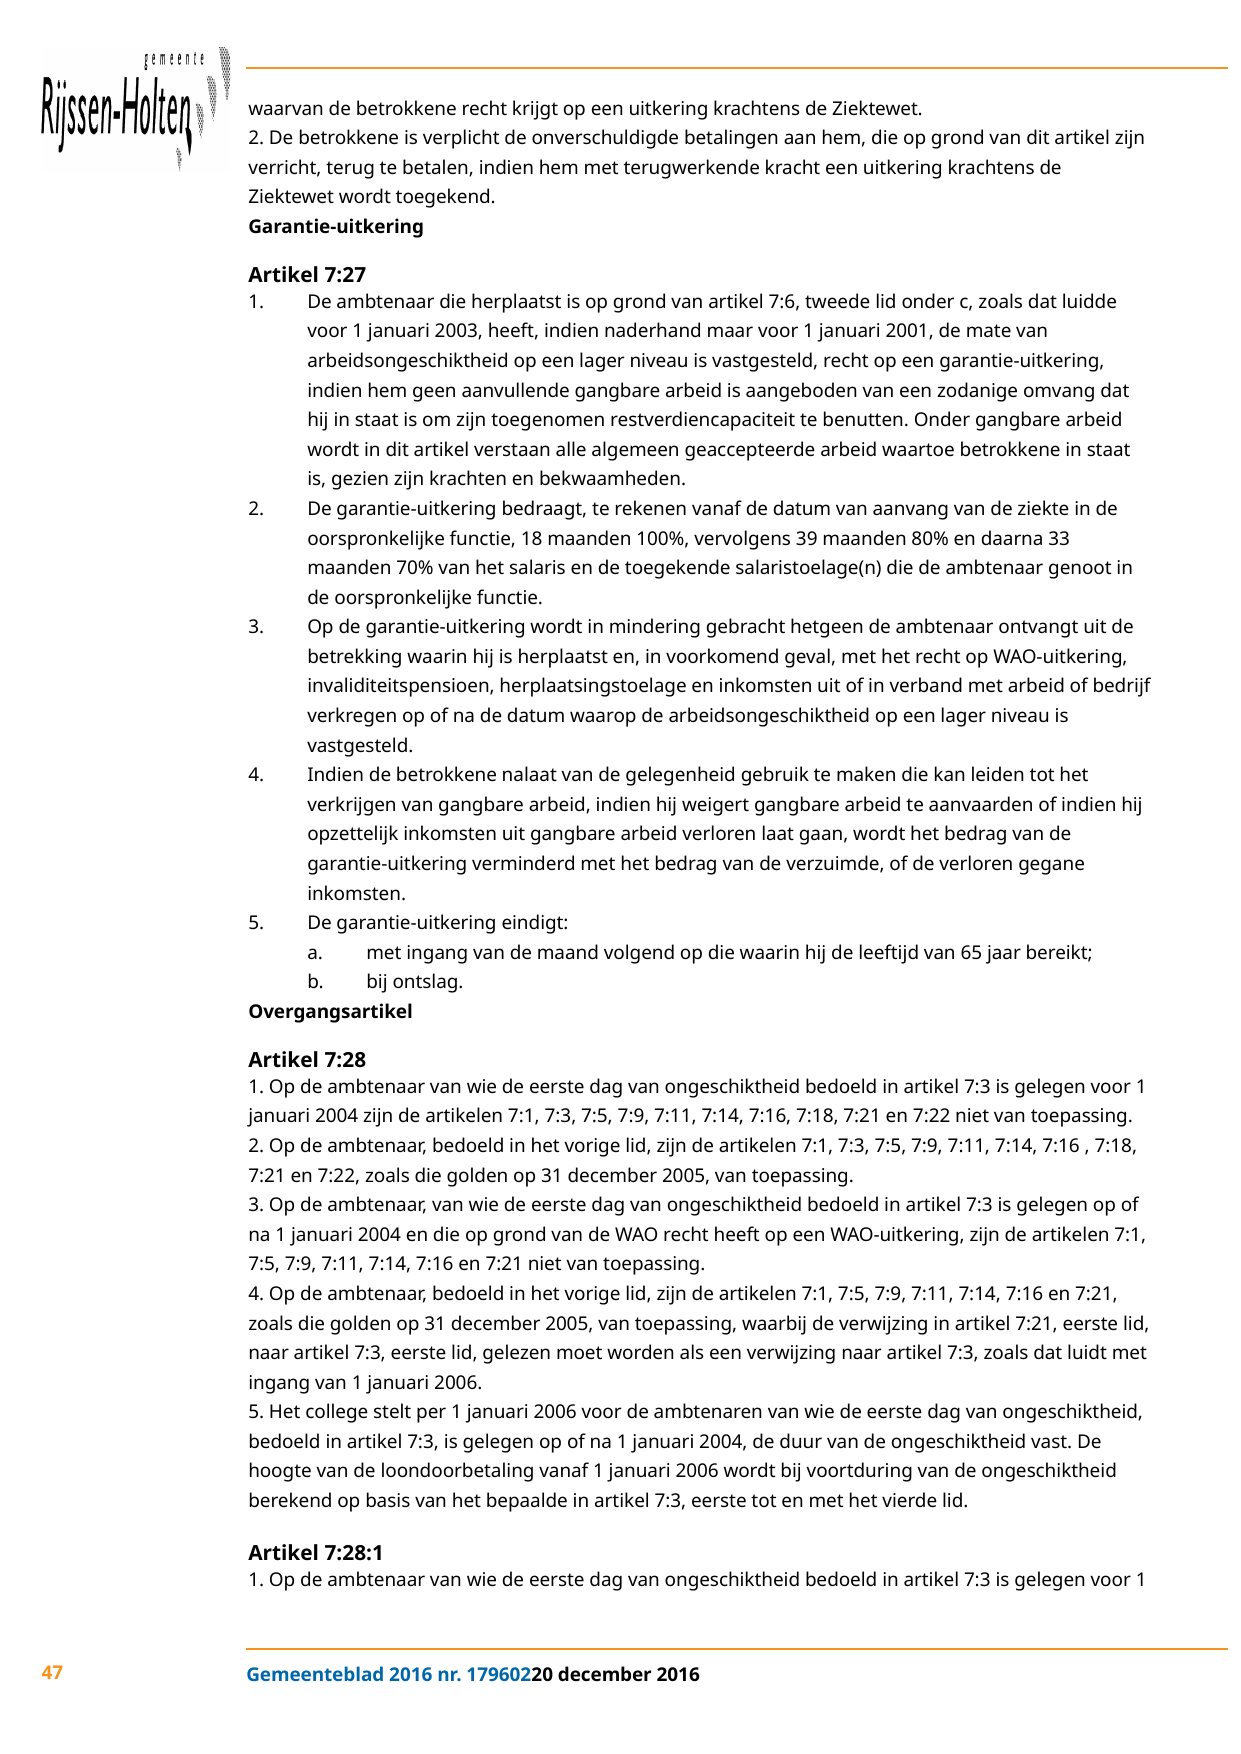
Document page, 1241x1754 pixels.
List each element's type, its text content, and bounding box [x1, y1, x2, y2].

text 1. Op de ambtenaar van wie de eerste dag van ongeschiktheid bedoeld in artikel 7:3 is gelegen voor 1 [248, 1566, 1152, 1592]
text Garantie-uitkering [248, 213, 1152, 239]
list met ingang van de maand volgend op die waarin hij de leeftijd van 65 jaar bereikt; [307, 939, 1152, 965]
text 3. Op de ambtenaar, van wie de eerste dag van ongeschiktheid bedoeld in artikel 7:3 is gelegen op of na 1 januari 2004 en die op grond van de WAO recht heeft op een WAO-uitkering, zijn de artikelen 7:1, 7:5, 7:9, 7:11, 7:14, 7:16 en 7:21 niet van toepassing. [248, 1191, 1152, 1276]
list De garantie-uitkering eindigt: [248, 909, 1152, 935]
text 1. Op de ambtenaar van wie de eerste dag van ongeschiktheid bedoeld in artikel 7:3 is gelegen voor 1 januari 2004 zijn de artikelen 7:1, 7:3, 7:5, 7:9, 7:11, 7:14, 7:16, 7:18, 7:21 en 7:22 niet van toepassing. [248, 1073, 1152, 1128]
text 2. Op de ambtenaar, bedoeld in het vorige lid, zijn de artikelen 7:1, 7:3, 7:5, 7:9, 7:11, 7:14, 7:16 , 7:18, 7:21 en 7:22, zoals die golden op 31 december 2005, van toepassing. [248, 1132, 1152, 1188]
list bij ontslag. [307, 968, 1152, 994]
text Artikel 7:28:1 [248, 1538, 1152, 1566]
text 5. Het college stelt per 1 januari 2006 voor de ambtenaren van wie de eerste dag van ongeschiktheid, bedoeld in artikel 7:3, is gelegen op of na 1 januari 2004, de duur van de ongeschiktheid vast. De hoogte van de loondoorbetaling vanaf 1 januari 2006 wordt bij voortduring van de ongeschiktheid berekend op basis van het bepaalde in artikel 7:3, eerste tot en met het vierde lid. [248, 1398, 1152, 1513]
list De ambtenaar die herplaatst is op grond van artikel 7:6, tweede lid onder c, zoals dat luidde voor 1 januari 2003, heeft, indien naderhand maar voor 1 januari 2001, de mate van arbeidsongeschiktheid op een lager niveau is vastgesteld, recht op een garantie-uitkering, indien hem geen aanvullende gangbare arbeid is aangeboden van een zodanige omvang dat hij in staat is om zijn toegenomen restverdiencapaciteit te benutten. Onder gangbare arbeid wordt in dit artikel verstaan alle algemeen geaccepteerde arbeid waartoe betrokkene in staat is, gezien zijn krachten en bekwaamheden. [248, 288, 1152, 491]
list De garantie-uitkering bedraagt, te rekenen vanaf de datum van aanvang van de ziekte in de oorspronkelijke functie, 18 maanden 100%, vervolgens 39 maanden 80% en daarna 33 maanden 70% van het salaris en de toegekende salaristoelage(n) die de ambtenaar genoot in de oorspronkelijke functie. [248, 495, 1152, 610]
list Indien de betrokkene nalaat van de gelegenheid gebruik te maken die kan leiden tot het verkrijgen van gangbare arbeid, indien hij weigert gangbare arbeid te aanvaarden of indien hij opzettelijk inkomsten uit gangbare arbeid verloren laat gaan, wordt het bedrag van de garantie-uitkering verminderd met het bedrag van de verzuimde, of de verloren gegane inkomsten. [248, 761, 1152, 906]
text waarvan de betrokkene recht krijgt op een uitkering krachtens de Ziektewet. [248, 95, 1152, 121]
text 4. Op de ambtenaar, bedoeld in het vorige lid, zijn de artikelen 7:1, 7:5, 7:9, 7:11, 7:14, 7:16 en 7:21, zoals die golden op 31 december 2005, van toepassing, waarbij de verwijzing in artikel 7:21, eerste lid, naar artikel 7:3, eerste lid, gelezen moet worden als een verwijzing naar artikel 7:3, zoals dat luidt met ingang van 1 januari 2006. [248, 1280, 1152, 1395]
text Artikel 7:28 [248, 1045, 1152, 1073]
text Artikel 7:27 [248, 260, 1152, 288]
text Overgangsartikel [248, 998, 1152, 1024]
picture [41, 47, 231, 172]
text 2. De betrokkene is verplicht de onverschuldigde betalingen aan hem, die op grond van dit artikel zijn verricht, terug te betalen, indien hem met terugwerkende kracht een uitkering krachtens de Ziektewet wordt toegekend. [248, 124, 1152, 209]
list Op de garantie-uitkering wordt in mindering gebracht hetgeen de ambtenaar ontvangt uit de betrekking waarin hij is herplaatst en, in voorkomend geval, met het recht op WAO-uitkering, invaliditeitspensioen, herplaatsingstoelage en inkomsten uit of in verband met arbeid of bedrijf verkregen op of na de datum waarop de arbeidsongeschiktheid op een lager niveau is vastgesteld. [248, 613, 1152, 758]
